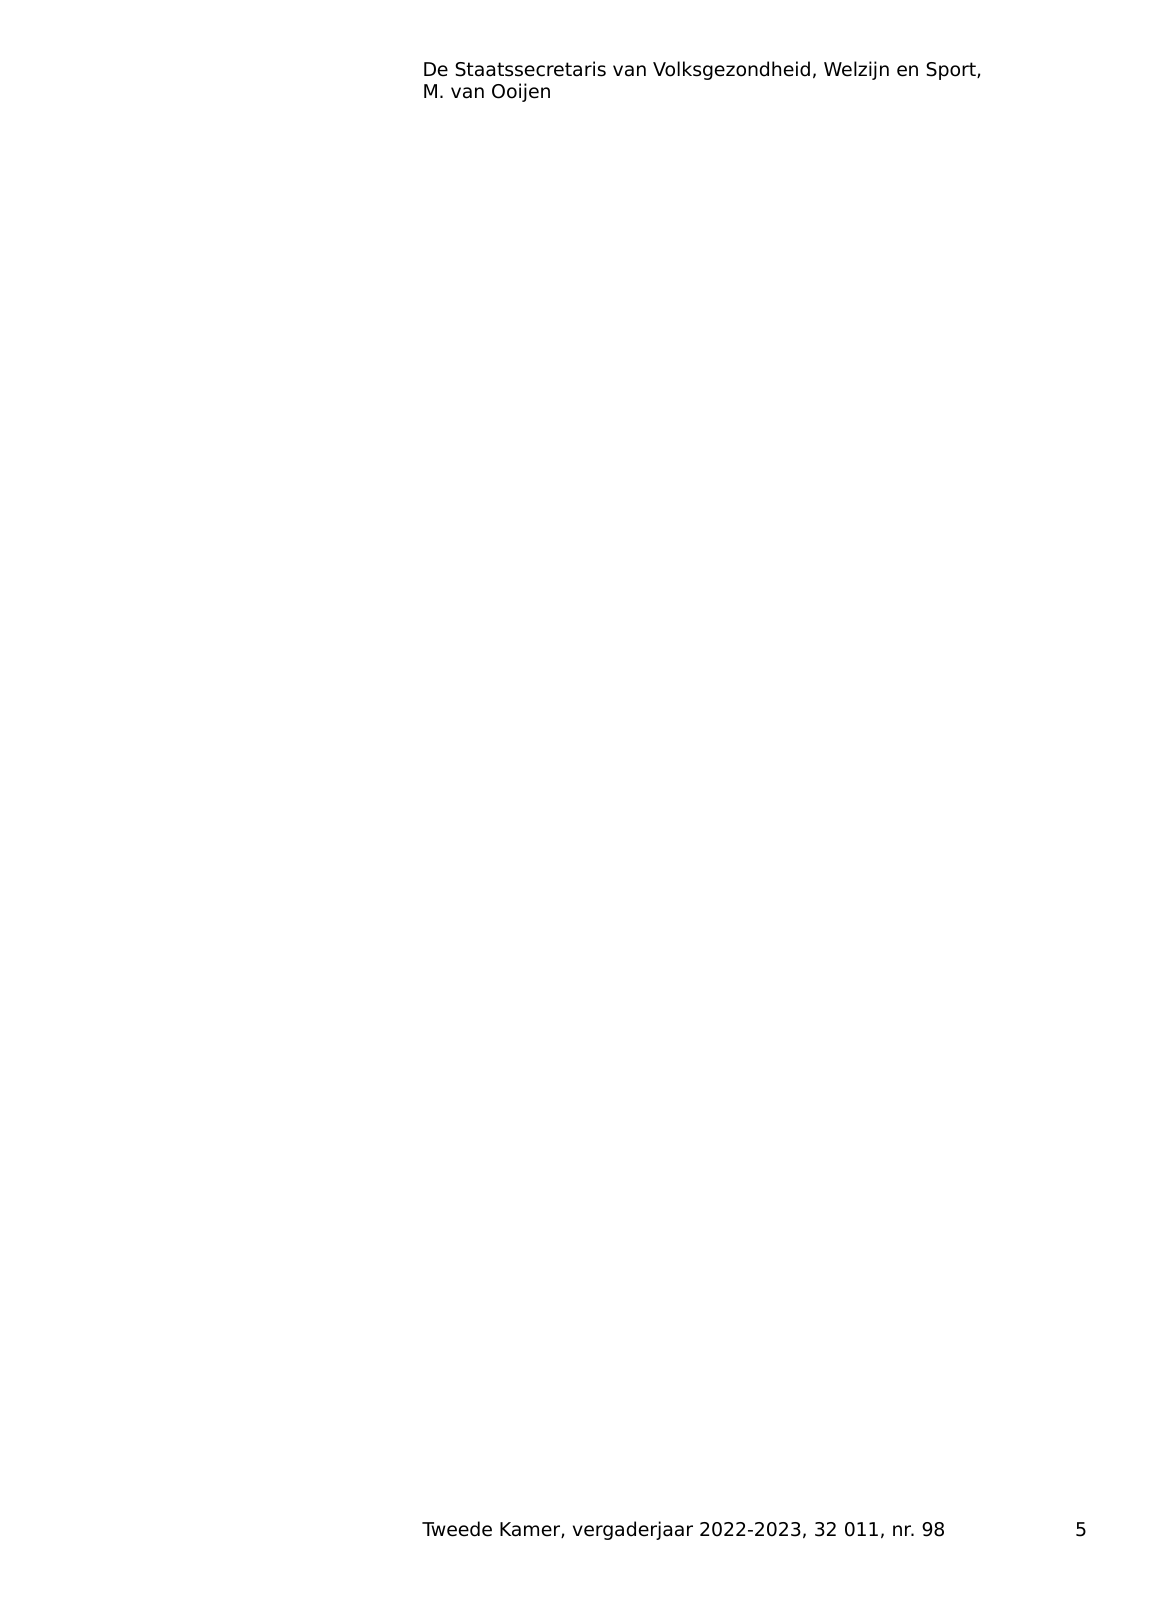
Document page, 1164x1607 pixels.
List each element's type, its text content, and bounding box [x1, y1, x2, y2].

text De Staatssecretaris van Volksgezondheid, Welzijn en Sport, M. van Ooijen [422, 59, 1087, 103]
